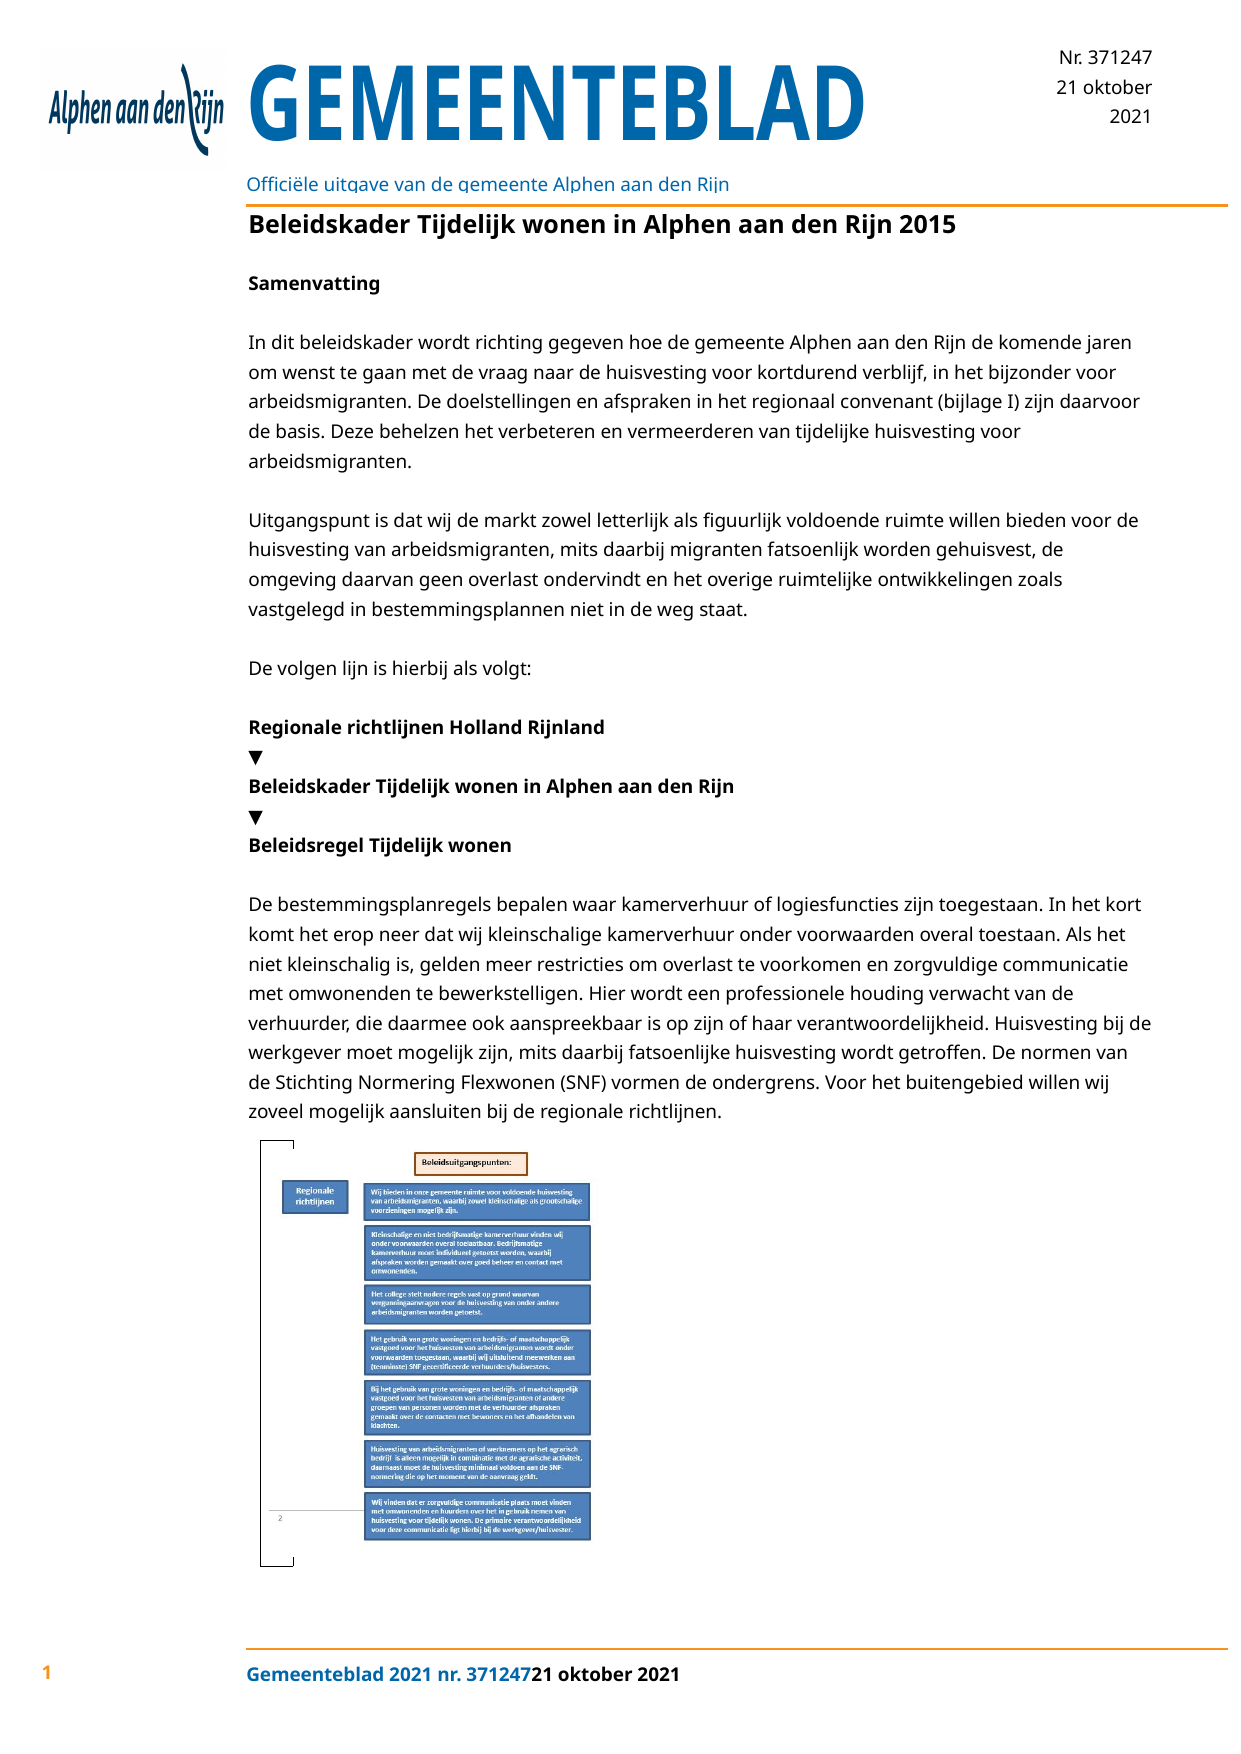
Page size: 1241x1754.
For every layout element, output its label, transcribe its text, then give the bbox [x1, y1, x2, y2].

picture [41, 47, 231, 172]
text Beleidsregel Tijdelijk wonen [248, 832, 1152, 858]
text ▼ [248, 803, 1152, 828]
text De bestemmingsplanregels bepalen waar kamerverhuur of logiesfuncties zijn toegestaan. In het kort komt het erop neer dat wij kleinschalige kamerverhuur onder voorwaarden overal toestaan. Als het niet kleinschalig is, gelden meer restricties om overlast te voorkomen en zorgvuldige communicatie met omwonenden te bewerkstelligen. Hier wordt een professionele houding verwacht van de verhuurder, die daarmee ook aanspreekbaar is op zijn of haar verantwoordelijkheid. Huisvesting bij de werkgever moet mogelijk zijn, mits daarbij fatsoenlijke huisvesting wordt getroffen. De normen van de Stichting Normering Flexwonen (SNF) vormen de ondergrens. Voor het buitengebied willen wij zoveel mogelijk aansluiten bij de regionale richtlijnen. [248, 892, 1152, 1124]
text Regionale richtlijnen Holland Rijnland [248, 714, 1152, 740]
text Beleidskader Tijdelijk wonen in Alphen aan den Rijn [248, 773, 1152, 799]
picture [268, 1149, 623, 1557]
text Samenvatting [248, 270, 1152, 296]
text Uitgangspunt is dat wij de markt zowel letterlijk als figuurlijk voldoende ruimte willen bieden voor de huisvesting van arbeidsmigranten, mits daarbij migranten fatsoenlijk worden gehuisvest, de omgeving daarvan geen overlast ondervindt en het overige ruimtelijke ontwikkelingen zoals vastgelegd in bestemmingsplannen niet in de weg staat. [248, 507, 1152, 621]
text In dit beleidskader wordt richting gegeven hoe de gemeente Alphen aan den Rijn de komende jaren om wenst te gaan met de vraag naar de huisvesting voor kortdurend verblijf, in het bijzonder voor arbeidsmigranten. De doelstellingen en afspraken in het regionaal convenant (bijlage I) zijn daarvoor de basis. Deze behelzen het verbeteren en vermeerderen van tijdelijke huisvesting voor arbeidsmigranten. [248, 329, 1152, 473]
text De volgen lijn is hierbij als volgt: [248, 655, 1152, 681]
text Beleidskader Tijdelijk wonen in Alphen aan den Rijn 2015 [248, 207, 1152, 241]
text ▼ [248, 744, 1152, 769]
